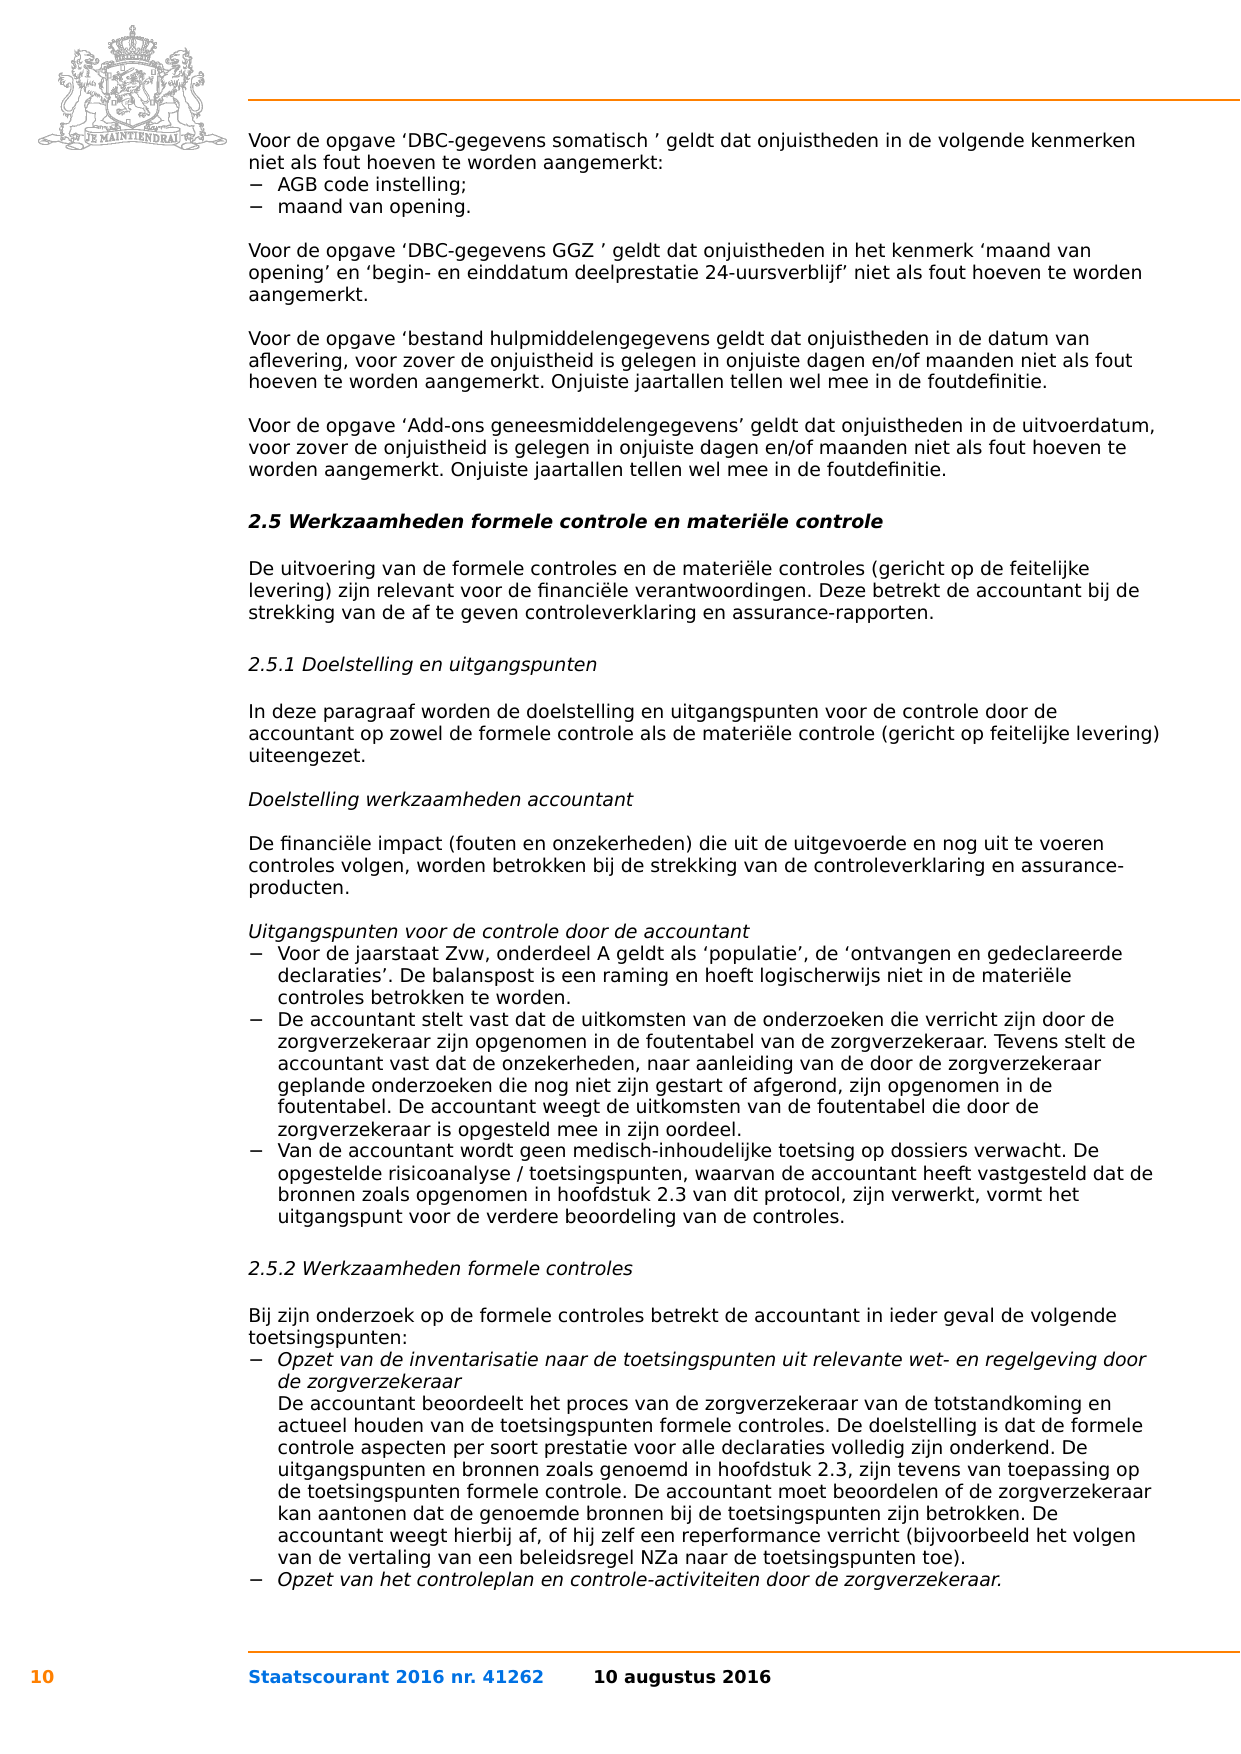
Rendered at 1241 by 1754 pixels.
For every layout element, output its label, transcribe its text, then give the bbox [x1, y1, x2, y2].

subtitle Doelstelling werkzaamheden accountant [248, 789, 1163, 811]
text De uitvoering van de formele controles en de materiële controles (gericht op de feitelijke levering) zijn relevant voor de financiële verantwoordingen. Deze betrekt de accountant bij de strekking van de af te geven controleverklaring en assurance-rapporten. [248, 558, 1163, 624]
text Voor de opgave ‘DBC-gegevens GGZ ’ geldt dat onjuistheden in het kenmerk ‘maand van opening’ en ‘begin- en einddatum deelprestatie 24-uursverblijf’ niet als fout hoeven te worden aangemerkt. [248, 240, 1163, 306]
subtitle 2.5.1 Doelstelling en uitgangspunten [248, 654, 1163, 676]
text − Voor de jaarstaat Zvw, onderdeel A geldt als ‘populatie’, de ‘ontvangen en gedeclareerde declaraties’. De balanspost is een raming en hoeft logischerwijs niet in de materiële controles betrokken te worden. [248, 943, 1163, 1008]
text De accountant beoordeelt het proces van de zorgverzekeraar van de totstandkoming en actueel houden van de toetsingspunten formele controles. De doelstelling is dat de formele controle aspecten per soort prestatie voor alle declaraties volledig zijn onderkend. De uitgangspunten en bronnen zoals genoemd in hoofdstuk 2.3, zijn tevens van toepassing op de toetsingspunten formele controle. De accountant moet beoordelen of de zorgverzekeraar kan aantonen dat de genoemde bronnen bij de toetsingspunten zijn betrokken. De accountant weegt hierbij af, of hij zelf een reperformance verricht (bijvoorbeeld het volgen van de vertaling van een beleidsregel NZa naar de toetsingspunten toe). [277, 1393, 1163, 1569]
text − Van de accountant wordt geen medisch-inhoudelijke toetsing op dossiers verwacht. De opgestelde risicoanalyse / toetsingspunten, waarvan de accountant heeft vastgesteld dat de bronnen zoals opgenomen in hoofdstuk 2.3 van dit protocol, zijn verwerkt, vormt het uitgangspunt voor de verdere beoordeling van de controles. [248, 1140, 1163, 1228]
text − Opzet van de inventarisatie naar de toetsingspunten uit relevante wet- en regelgeving door de zorgverzekeraar [248, 1349, 1163, 1393]
subtitle 2.5.2 Werkzaamheden formele controles [248, 1258, 1163, 1280]
subtitle Uitgangspunten voor de controle door de accountant [248, 921, 1163, 943]
text Voor de opgave ‘bestand hulpmiddelengegevens geldt dat onjuistheden in de datum van aflevering, voor zover de onjuistheid is gelegen in onjuiste dagen en/of maanden niet als fout hoeven te worden aangemerkt. Onjuiste jaartallen tellen wel mee in de foutdefinitie. [248, 327, 1163, 393]
subtitle 2.5 Werkzaamheden formele controle en materiële controle [248, 511, 1163, 533]
text Bij zijn onderzoek op de formele controles betrekt de accountant in ieder geval de volgende toetsingspunten: [248, 1305, 1163, 1349]
text − De accountant stelt vast dat de uitkomsten van de onderzoeken die verricht zijn door de zorgverzekeraar zijn opgenomen in de foutentabel van de zorgverzekeraar. Tevens stelt de accountant vast dat de onzekerheden, naar aanleiding van de door de zorgverzekeraar geplande onderzoeken die nog niet zijn gestart of afgerond, zijn opgenomen in de foutentabel. De accountant weegt de uitkomsten van de foutentabel die door de zorgverzekeraar is opgesteld mee in zijn oordeel. [248, 1008, 1163, 1140]
text Voor de opgave ‘Add-ons geneesmiddelengegevens’ geldt dat onjuistheden in de uitvoerdatum, voor zover de onjuistheid is gelegen in onjuiste dagen en/of maanden niet als fout hoeven te worden aangemerkt. Onjuiste jaartallen tellen wel mee in de foutdefinitie. [248, 415, 1163, 481]
text Voor de opgave ‘DBC-gegevens somatisch ’ geldt dat onjuistheden in de volgende kenmerken niet als fout hoeven te worden aangemerkt: [248, 130, 1163, 174]
text − Opzet van het controleplan en controle-activiteiten door de zorgverzekeraar. [248, 1569, 1163, 1591]
text In deze paragraaf worden de doelstelling en uitgangspunten voor de controle door de accountant op zowel de formele controle als de materiële controle (gericht op feitelijke levering) uiteengezet. [248, 701, 1163, 767]
text − maand van opening. [248, 196, 1163, 218]
text − AGB code instelling; [248, 174, 1163, 196]
picture [38, 25, 227, 150]
text De financiële impact (fouten en onzekerheden) die uit de uitgevoerde en nog uit te voeren controles volgen, worden betrokken bij de strekking van de controleverklaring en assurance-producten. [248, 833, 1163, 899]
